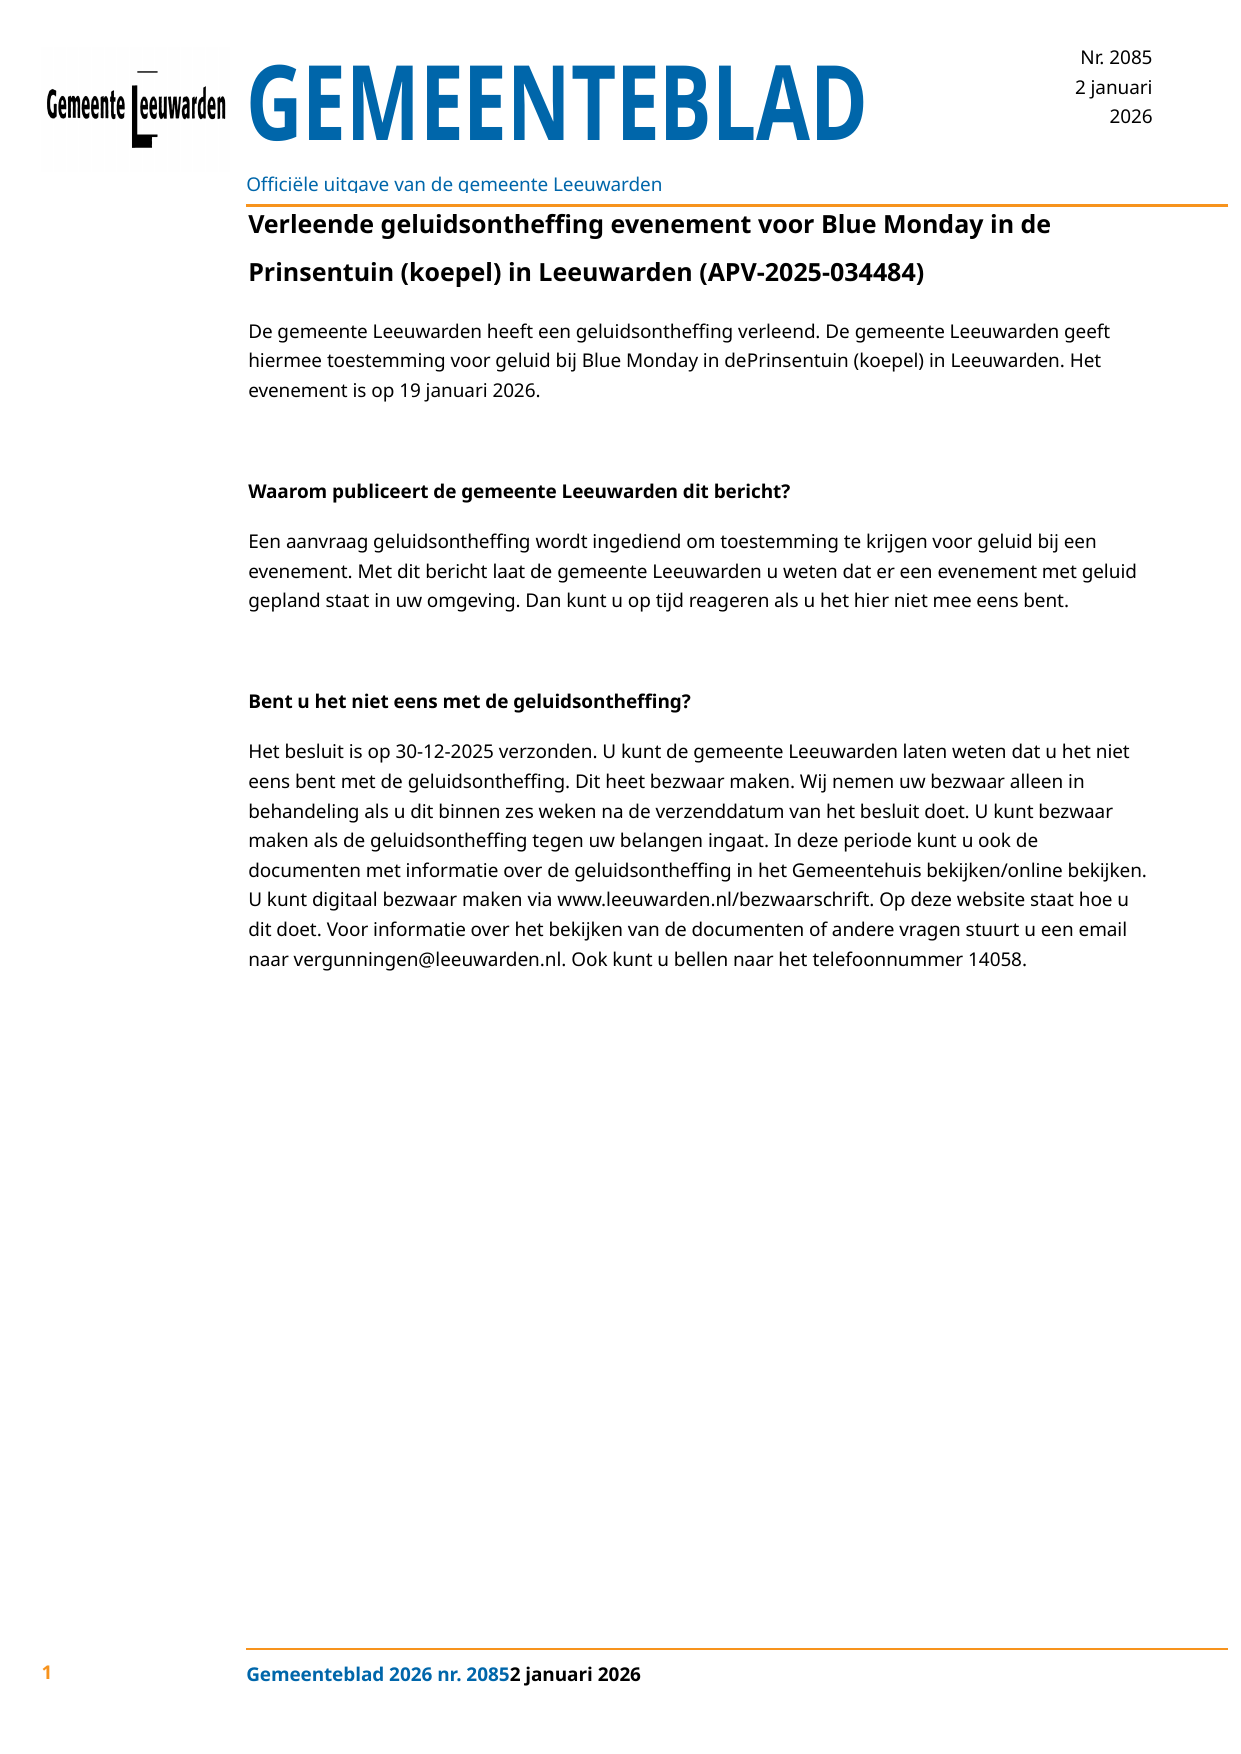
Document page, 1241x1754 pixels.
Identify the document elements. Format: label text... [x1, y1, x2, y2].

text Het besluit is op 30-12-2025 verzonden. U kunt de gemeente Leeuwarden laten weten dat u het niet eens bent met de geluidsontheffing. Dit heet bezwaar maken. Wij nemen uw bezwaar alleen in behandeling als u dit binnen zes weken na de verzenddatum van het besluit doet. U kunt bezwaar maken als de geluidsontheffing tegen uw belangen ingaat. In deze periode kunt u ook de documenten met informatie over de geluidsontheffing in het Gemeentehuis bekijken/online bekijken. U kunt digitaal bezwaar maken via www.leeuwarden.nl/bezwaarschrift. Op deze website staat hoe u dit doet. Voor informatie over het bekijken van de documenten of andere vragen stuurt u een email naar vergunningen@leeuwarden.nl. Ook kunt u bellen naar het telefoonnummer 14058. [248, 739, 1152, 972]
text Bent u het niet eens met de geluidsontheffing? [248, 688, 1152, 714]
text Verleende geluidsontheffing evenement voor Blue Monday in de Prinsentuin (koepel) in Leeuwarden (APV-2025-034484) [248, 207, 1152, 288]
text De gemeente Leeuwarden heeft een geluidsontheffing verleend. De gemeente Leeuwarden geeft hiermee toestemming voor geluid bij Blue Monday in dePrinsentuin (koepel) in Leeuwarden. Het evenement is op 19 januari 2026. [248, 318, 1152, 403]
text Een aanvraag geluidsontheffing wordt ingediend om toestemming te krijgen voor geluid bij een evenement. Met dit bericht laat de gemeente Leeuwarden u weten dat er een evenement met geluid gepland staat in uw omgeving. Dan kunt u op tijd reageren als u het hier niet mee eens bent. [248, 528, 1152, 613]
text Waarom publiceert de gemeente Leeuwarden dit bericht? [248, 478, 1152, 504]
picture [41, 47, 231, 172]
